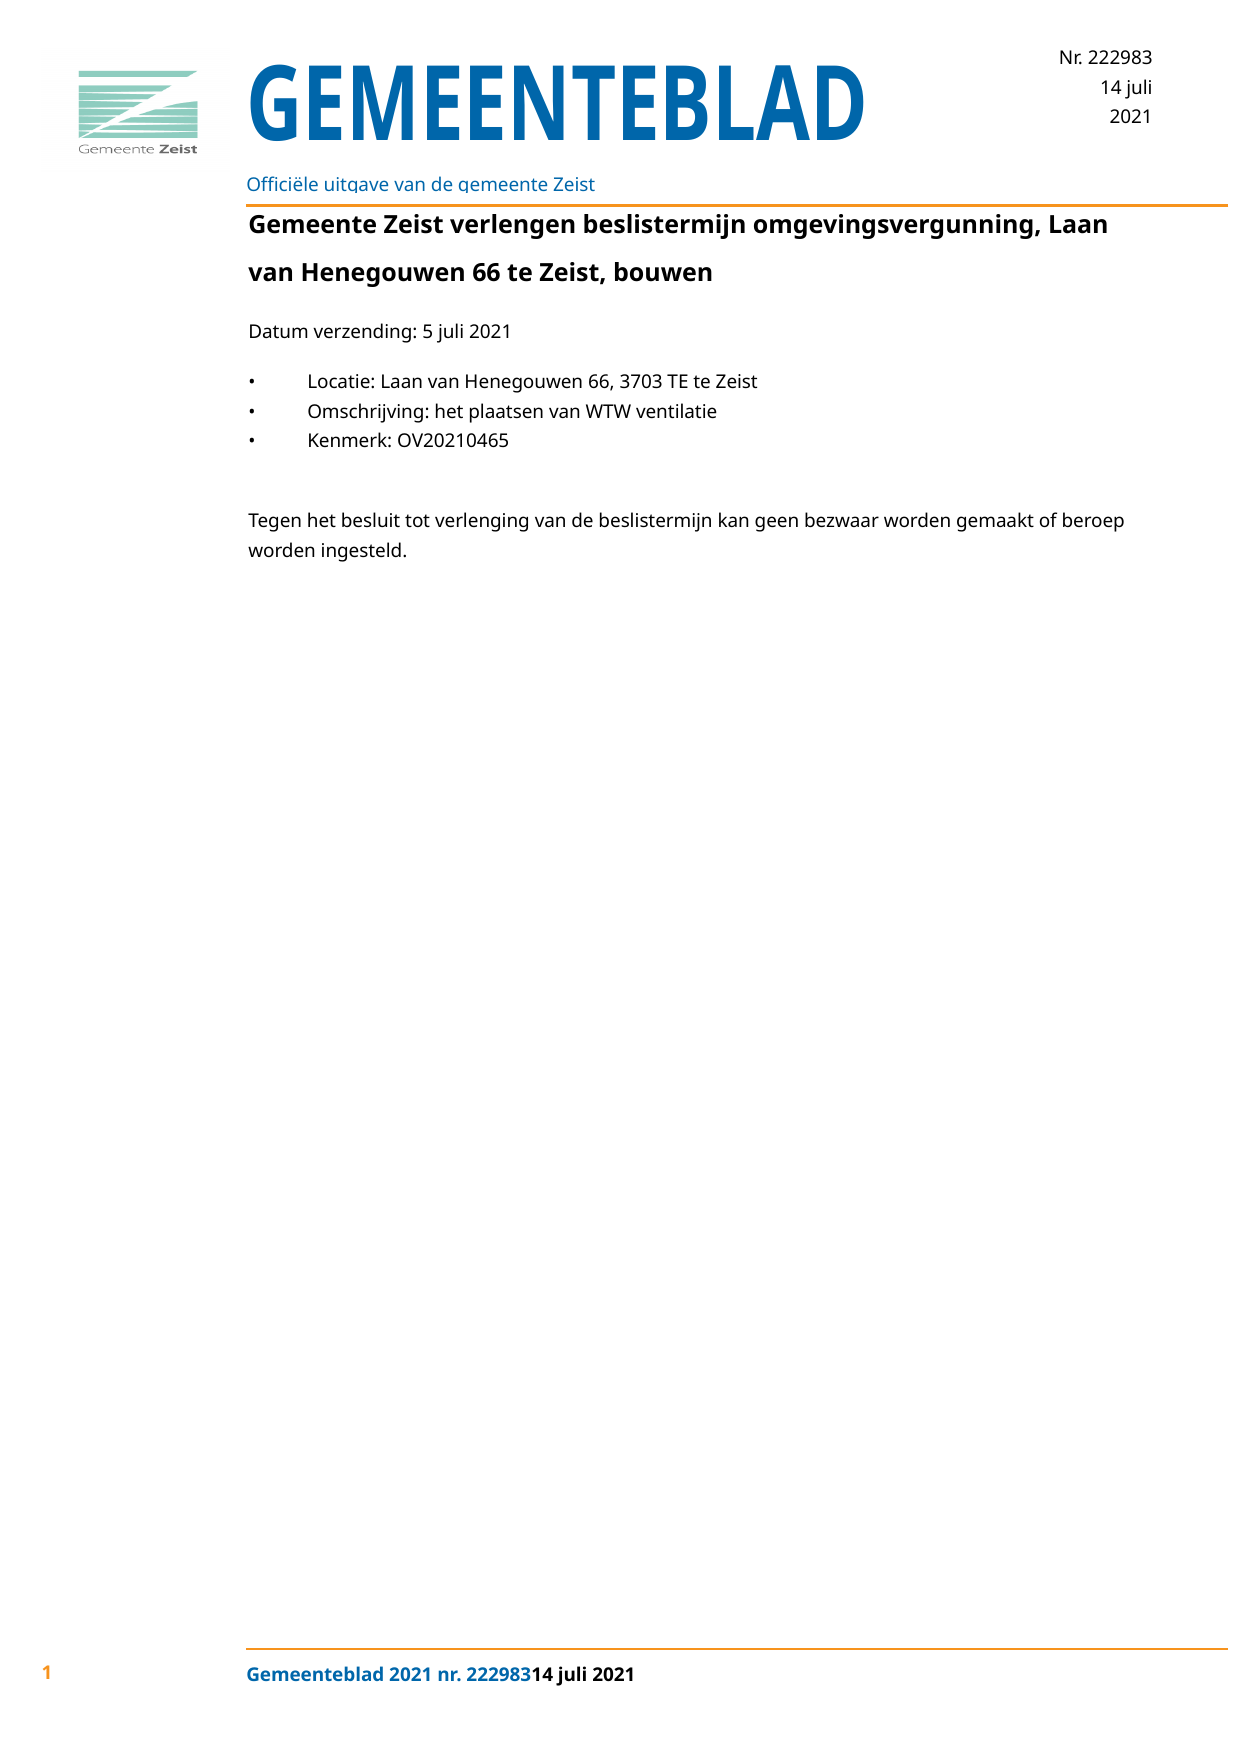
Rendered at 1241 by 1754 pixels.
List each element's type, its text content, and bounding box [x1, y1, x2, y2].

text Tegen het besluit tot verlenging van de beslistermijn kan geen bezwaar worden gemaakt of beroep worden ingesteld. [248, 507, 1152, 563]
list Kenmerk: OV20210465 [248, 427, 1152, 453]
list Locatie: Laan van Henegouwen 66, 3703 TE te Zeist [248, 368, 1152, 394]
text Gemeente Zeist verlengen beslistermijn omgevingsvergunning, Laan van Henegouwen 66 te Zeist, bouwen [248, 207, 1152, 288]
list Omschrijving: het plaatsen van WTW ventilatie [248, 398, 1152, 424]
picture [41, 47, 231, 172]
text Datum verzending: 5 juli 2021 [248, 318, 1152, 344]
